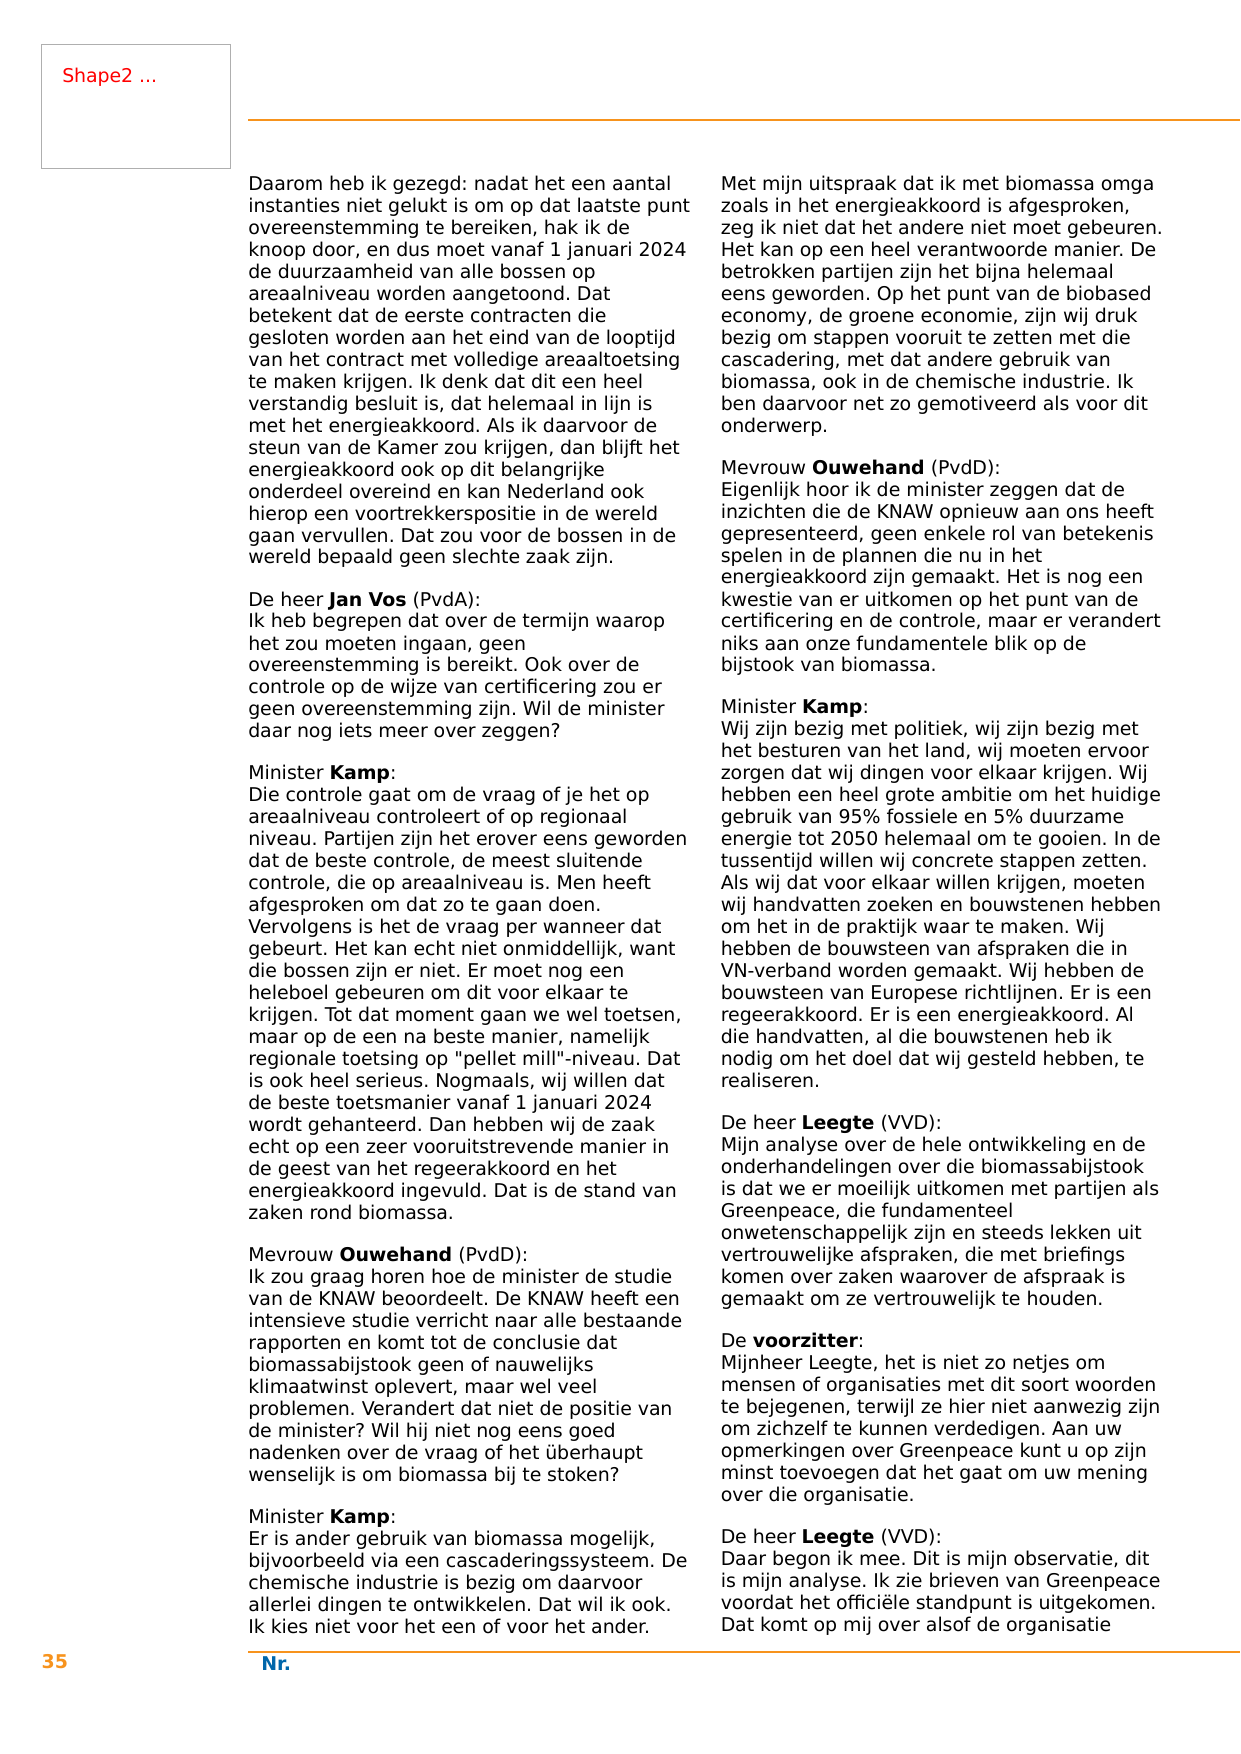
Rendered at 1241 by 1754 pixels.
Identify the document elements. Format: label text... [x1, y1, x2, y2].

text Er is ander gebruik van biomassa mogelijk, bijvoorbeeld via een cascaderingssysteem. De chemische industrie is bezig om daarvoor allerlei dingen te ontwikkelen. Dat wil ik ook. Ik kies niet voor het een of voor het ander. [248, 1528, 691, 1637]
text Daar begon ik mee. Dit is mijn observatie, dit is mijn analyse. Ik zie brieven van Greenpeace voordat het officiële standpunt is uitgekomen. Dat komt op mij over alsof de organisatie [721, 1548, 1163, 1636]
text Minister Kamp: [248, 1506, 691, 1528]
text Eigenlijk hoor ik de minister zeggen dat de inzichten die de KNAW opnieuw aan ons heeft gepresenteerd, geen enkele rol van betekenis spelen in de plannen die nu in het energieakkoord zijn gemaakt. Het is nog een kwestie van er uitkomen op het punt van de certificering en de controle, maar er verandert niks aan onze fundamentele blik op de bijstook van biomassa. [721, 478, 1163, 676]
text Ik heb begrepen dat over de termijn waarop het zou moeten ingaan, geen overeenstemming is bereikt. Ook over de controle op de wijze van certificering zou er geen overeenstemming zijn. Wil de minister daar nog iets meer over zeggen? [248, 610, 691, 742]
text Minister Kamp: [248, 762, 691, 784]
text De heer Leegte (VVD): [721, 1112, 1163, 1134]
text Mijnheer Leegte, het is niet zo netjes om mensen of organisaties met dit soort woorden te bejegenen, terwijl ze hier niet aanwezig zijn om zichzelf te kunnen verdedigen. Aan uw opmerkingen over Greenpeace kunt u op zijn minst toevoegen dat het gaat om uw mening over die organisatie. [721, 1352, 1163, 1506]
text Wij zijn bezig met politiek, wij zijn bezig met het besturen van het land, wij moeten ervoor zorgen dat wij dingen voor elkaar krijgen. Wij hebben een heel grote ambitie om het huidige gebruik van 95% fossiele en 5% duurzame energie tot 2050 helemaal om te gooien. In de tussentijd willen wij concrete stappen zetten. Als wij dat voor elkaar willen krijgen, moeten wij handvatten zoeken en bouwstenen hebben om het in de praktijk waar te maken. Wij hebben de bouwsteen van afspraken die in VN-verband worden gemaakt. Wij hebben de bouwsteen van Europese richtlijnen. Er is een regeerakkoord. Er is een energieakkoord. Al die handvatten, al die bouwstenen heb ik nodig om het doel dat wij gesteld hebben, te realiseren. [721, 718, 1163, 1092]
text Mijn analyse over de hele ontwikkeling en de onderhandelingen over die biomassabijstook is dat we er moeilijk uitkomen met partijen als Greenpeace, die fundamenteel onwetenschappelijk zijn en steeds lekken uit vertrouwelijke afspraken, die met briefings komen over zaken waarover de afspraak is gemaakt om ze vertrouwelijk te houden. [721, 1134, 1163, 1310]
text Daarom heb ik gezegd: nadat het een aantal instanties niet gelukt is om op dat laatste punt overeenstemming te bereiken, hak ik de knoop door, en dus moet vanaf 1 januari 2024 de duurzaamheid van alle bossen op areaalniveau worden aangetoond. Dat betekent dat de eerste contracten die gesloten worden aan het eind van de looptijd van het contract met volledige areaaltoetsing te maken krijgen. Ik denk dat dit een heel verstandig besluit is, dat helemaal in lijn is met het energieakkoord. Als ik daarvoor de steun van de Kamer zou krijgen, dan blijft het energieakkoord ook op dit belangrijke onderdeel overeind en kan Nederland ook hierop een voortrekkerspositie in de wereld gaan vervullen. Dat zou voor de bossen in de wereld bepaald geen slechte zaak zijn. [248, 173, 691, 568]
text Mevrouw Ouwehand (PvdD): [721, 457, 1163, 478]
text De heer Leegte (VVD): [721, 1526, 1163, 1548]
text Die controle gaat om de vraag of je het op areaalniveau controleert of op regionaal niveau. Partijen zijn het erover eens geworden dat de beste controle, de meest sluitende controle, die op areaalniveau is. Men heeft afgesproken om dat zo te gaan doen. Vervolgens is het de vraag per wanneer dat gebeurt. Het kan echt niet onmiddellijk, want die bossen zijn er niet. Er moet nog een heleboel gebeuren om dit voor elkaar te krijgen. Tot dat moment gaan we wel toetsen, maar op de een na beste manier, namelijk regionale toetsing op "pellet mill"-niveau. Dat is ook heel serieus. Nogmaals, wij willen dat de beste toetsmanier vanaf 1 januari 2024 wordt gehanteerd. Dan hebben wij de zaak echt op een zeer vooruitstrevende manier in de geest van het regeerakkoord en het energieakkoord ingevuld. Dat is de stand van zaken rond biomassa. [248, 784, 691, 1224]
text Minister Kamp: [721, 696, 1163, 718]
text Met mijn uitspraak dat ik met biomassa omga zoals in het energieakkoord is afgesproken, zeg ik niet dat het andere niet moet gebeuren. Het kan op een heel verantwoorde manier. De betrokken partijen zijn het bijna helemaal eens geworden. Op het punt van de biobased economy, de groene economie, zijn wij druk bezig om stappen vooruit te zetten met die cascadering, met dat andere gebruik van biomassa, ook in de chemische industrie. Ik ben daarvoor net zo gemotiveerd als voor dit onderwerp. [721, 173, 1163, 437]
text Ik zou graag horen hoe de minister de studie van de KNAW beoordeelt. De KNAW heeft een intensieve studie verricht naar alle bestaande rapporten en komt tot de conclusie dat biomassabijstook geen of nauwelijks klimaatwinst oplevert, maar wel veel problemen. Verandert dat niet de positie van de minister? Wil hij niet nog eens goed nadenken over de vraag of het überhaupt wenselijk is om biomassa bij te stoken? [248, 1266, 691, 1486]
text De heer Jan Vos (PvdA): [248, 588, 691, 610]
text Mevrouw Ouwehand (PvdD): [248, 1244, 691, 1266]
text De voorzitter: [721, 1330, 1163, 1352]
